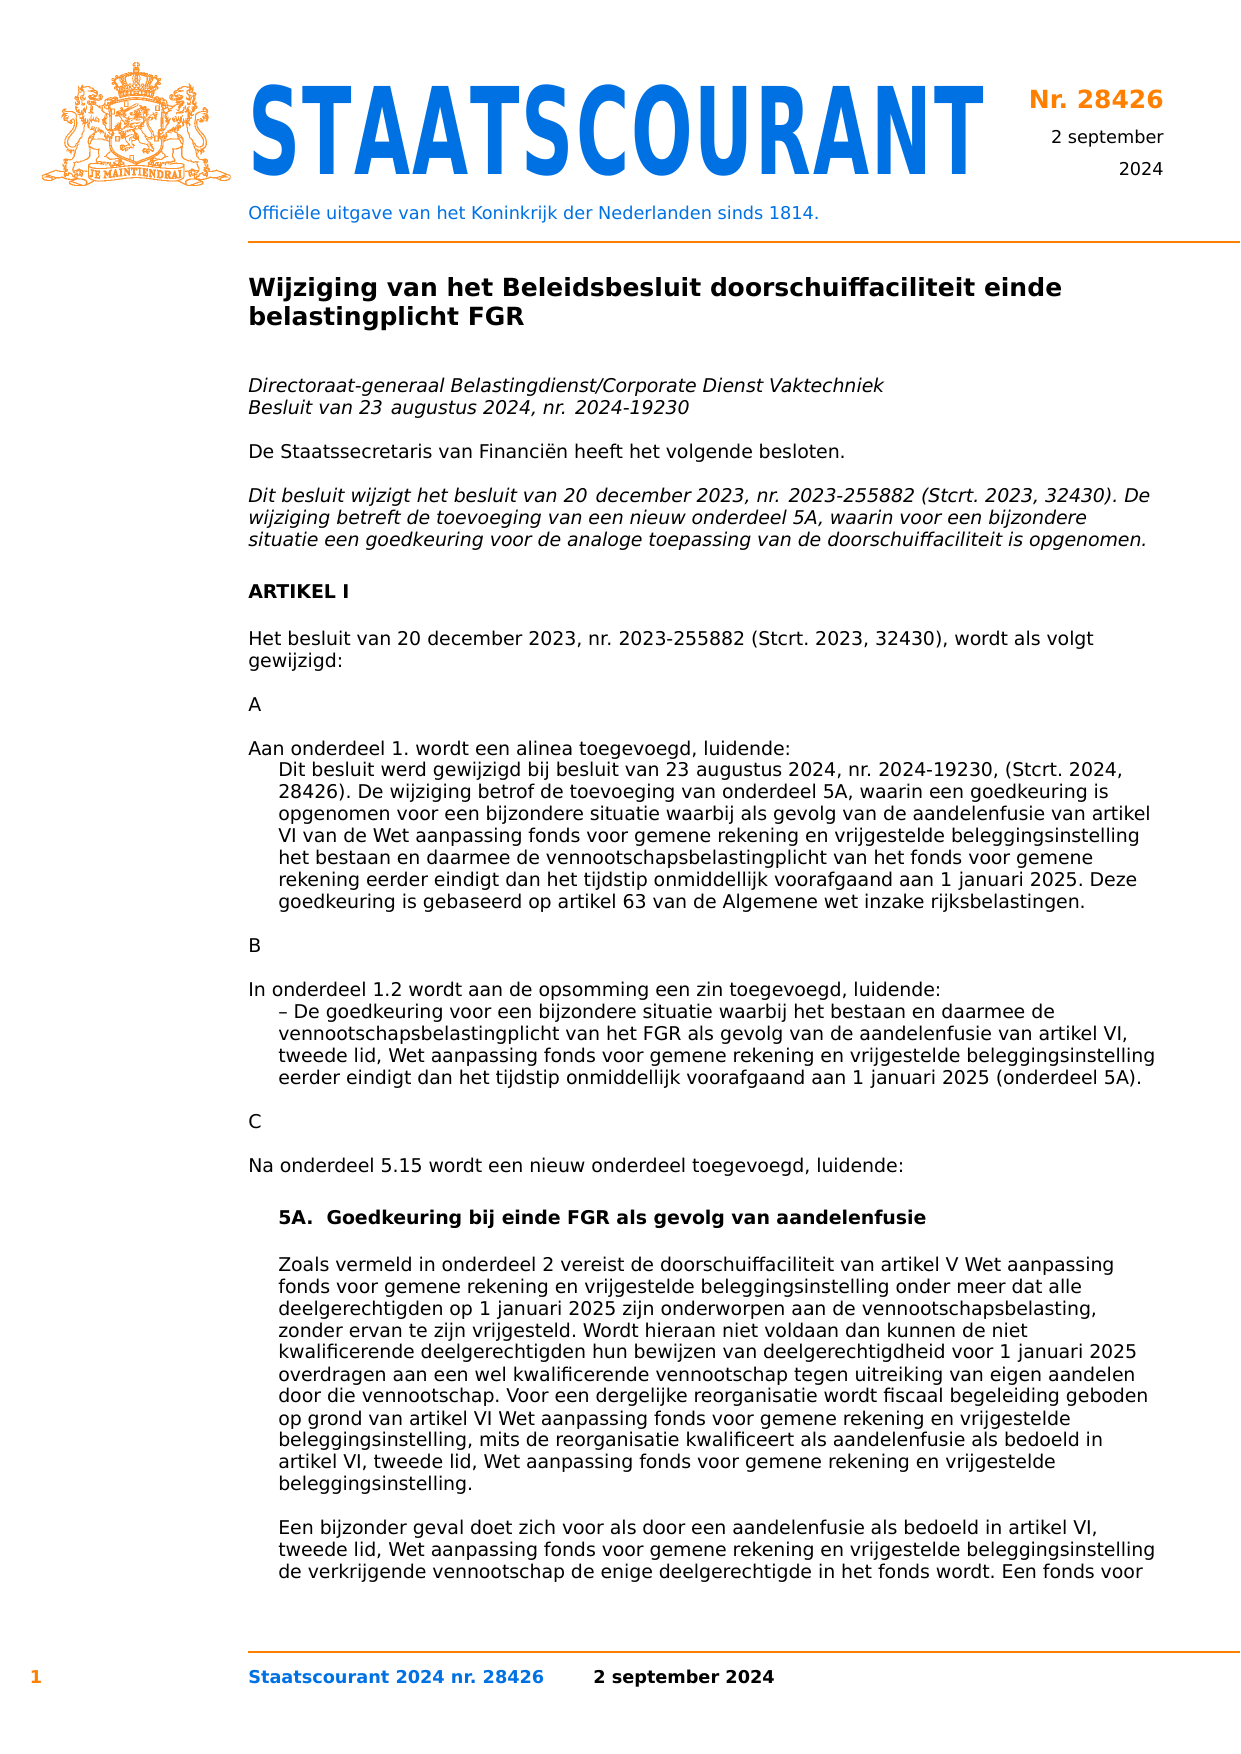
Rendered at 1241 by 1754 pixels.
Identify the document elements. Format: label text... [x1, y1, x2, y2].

table_header STAATSCOURANT [248, 62, 998, 203]
text Na onderdeel 5.15 wordt een nieuw onderdeel toegevoegd, luidende: [248, 1154, 1163, 1177]
table_cell Officiële uitgave van het Koninkrijk der Nederlanden sinds 1814. [248, 203, 1240, 241]
text Dit besluit werd gewijzigd bij besluit van 23 augustus 2024, nr. 2024-19230, (Stcrt. 2024, 28426). De wijziging betrof de toevoeging van onderdeel 5A, waarin een goedkeuring is opgenomen voor een bijzondere situatie waarbij als gevolg van de aandelenfusie van artikel VI van de Wet aanpassing fonds voor gemene rekening en vrijgestelde beleggingsinstelling het bestaan en daarmee de vennootschapsbelastingplicht van het fonds voor gemene rekening eerder eindigt dan het tijdstip onmiddellijk voorafgaand aan 1 januari 2025. Deze goedkeuring is gebaseerd op artikel 63 van de Algemene wet inzake rijksbelastingen. [278, 759, 1163, 913]
picture [41, 62, 231, 186]
text C [248, 1111, 1163, 1133]
subtitle 5A. Goedkeuring bij einde FGR als gevolg van aandelenfusie [278, 1207, 1163, 1228]
text De Staatssecretaris van Financiën heeft het volgende besloten. [248, 441, 1163, 463]
text Dit besluit wijzigt het besluit van 20 december 2023, nr. 2023-255882 (Stcrt. 2023, 32430). De wijziging betreft de toevoeging van een nieuw onderdeel 5A, waarin voor een bijzondere situatie een goedkeuring voor de analoge toepassing van de doorschuiffaciliteit is opgenomen. [248, 485, 1163, 551]
table_header Nr. 28426 [998, 62, 1240, 121]
text Een bijzonder geval doet zich voor als door een aandelenfusie als bedoeld in artikel VI, tweede lid, Wet aanpassing fonds voor gemene rekening en vrijgestelde beleggingsinstelling de verkrijgende vennootschap de enige deelgerechtigde in het fonds wordt. Een fonds voor [278, 1517, 1163, 1583]
text A [248, 693, 1163, 716]
table_cell 2 september [998, 121, 1240, 153]
text Besluit van 23 augustus 2024, nr. 2024-19230 [248, 397, 1163, 419]
table_header [25, 62, 248, 241]
table_cell 2024 [998, 153, 1240, 203]
subtitle Wijziging van het Beleidsbesluit doorschuiffaciliteit einde belastingplicht FGR [248, 273, 1163, 331]
text Aan onderdeel 1. wordt een alinea toegevoegd, luidende: [248, 737, 1163, 759]
text B [248, 935, 1163, 957]
text In onderdeel 1.2 wordt aan de opsomming een zin toegevoegd, luidende: [248, 979, 1163, 1001]
subtitle ARTIKEL I [248, 581, 1163, 603]
text – De goedkeuring voor een bijzondere situatie waarbij het bestaan en daarmee de vennootschapsbelastingplicht van het FGR als gevolg van de aandelenfusie van artikel VI, tweede lid, Wet aanpassing fonds voor gemene rekening en vrijgestelde beleggingsinstelling eerder eindigt dan het tijdstip onmiddellijk voorafgaand aan 1 januari 2025 (onderdeel 5A). [278, 1001, 1163, 1089]
text Het besluit van 20 december 2023, nr. 2023-255882 (Stcrt. 2023, 32430), wordt als volgt gewijzigd: [248, 628, 1163, 672]
text Directoraat-generaal Belastingdienst/Corporate Dienst Vaktechniek [248, 375, 1163, 397]
text Zoals vermeld in onderdeel 2 vereist de doorschuiffaciliteit van artikel V Wet aanpassing fonds voor gemene rekening en vrijgestelde beleggingsinstelling onder meer dat alle deelgerechtigden op 1 januari 2025 zijn onderworpen aan de vennootschapsbelasting, zonder ervan te zijn vrijgesteld. Wordt hieraan niet voldaan dan kunnen de niet kwalificerende deelgerechtigden hun bewijzen van deelgerechtigdheid voor 1 januari 2025 overdragen aan een wel kwalificerende vennootschap tegen uitreiking van eigen aandelen door die vennootschap. Voor een dergelijke reorganisatie wordt fiscaal begeleiding geboden op grond van artikel VI Wet aanpassing fonds voor gemene rekening en vrijgestelde beleggingsinstelling, mits de reorganisatie kwalificeert als aandelenfusie als bedoeld in artikel VI, tweede lid, Wet aanpassing fonds voor gemene rekening en vrijgestelde beleggingsinstelling. [278, 1253, 1163, 1495]
